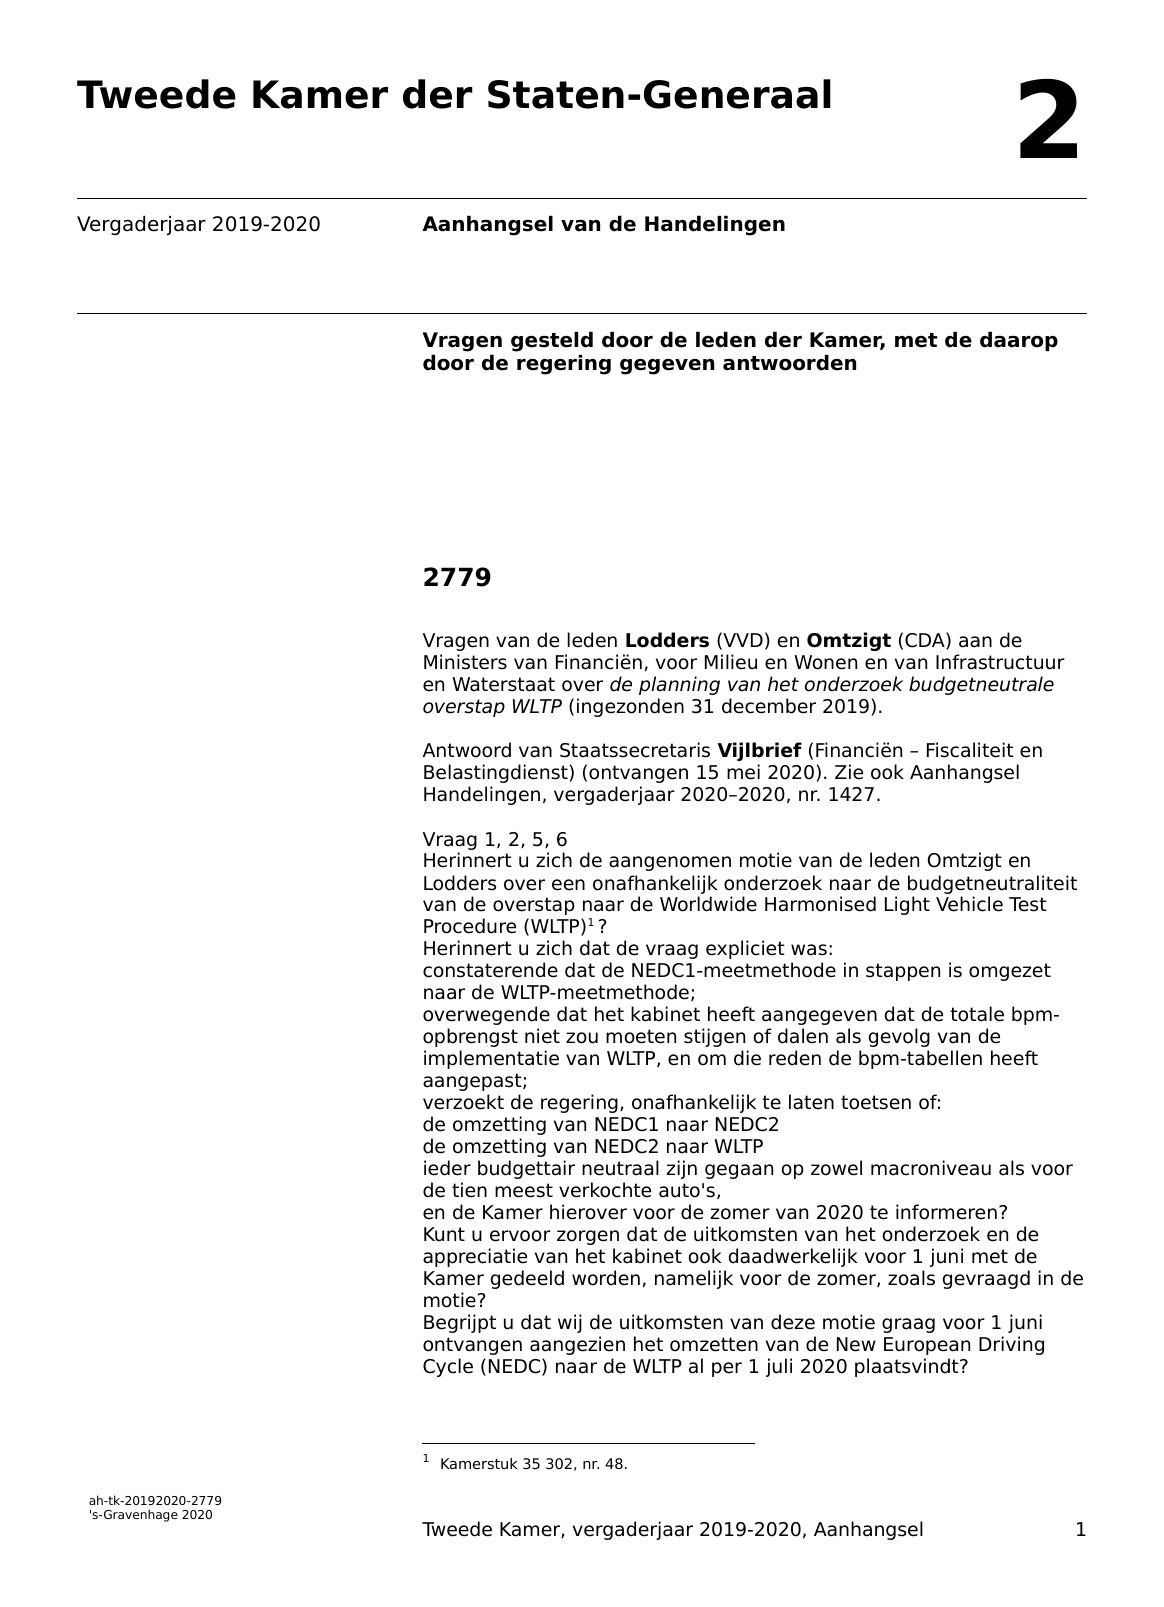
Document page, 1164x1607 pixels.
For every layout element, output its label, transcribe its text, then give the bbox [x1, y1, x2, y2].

text overwegende dat het kabinet heeft aangegeven dat de totale bpm-opbrengst niet zou moeten stijgen of dalen als gevolg van de implementatie van WLTP, en om die reden de bpm-tabellen heeft aangepast; [422, 1004, 1087, 1092]
text 's-Gravenhage 2020 [88, 1508, 323, 1522]
text Vraag 1, 2, 5, 6 [422, 828, 1087, 850]
table_header Tweede Kamer der Staten-Generaal [77, 59, 886, 198]
table_cell Vragen gesteld door de leden der Kamer, met de daarop door de regering gegeven antwoorden [422, 314, 1087, 375]
table_cell Vergaderjaar 2019-2020 [77, 199, 422, 313]
text Kunt u ervoor zorgen dat de uitkomsten van het onderzoek en de appreciatie van het kabinet ook daadwerkelijk voor 1 juni met de Kamer gedeeld worden, namelijk voor de zomer, zoals gevraagd in de motie? [422, 1224, 1087, 1312]
text Herinnert u zich de aangenomen motie van de leden Omtzigt en Lodders over een onafhankelijk onderzoek naar de budgetneutraliteit van de overstap naar de Worldwide Harmonised Light Vehicle Test Procedure (WLTP)? [422, 850, 1087, 938]
text Begrijpt u dat wij de uitkomsten van deze motie graag voor 1 juni ontvangen aangezien het omzetten van de New European Driving Cycle (NEDC) naar de WLTP al per 1 juli 2020 plaatsvindt? [422, 1312, 1087, 1378]
text en de Kamer hierover voor de zomer van 2020 te informeren? [422, 1202, 1087, 1224]
text 2779 [422, 563, 1087, 592]
text verzoekt de regering, onafhankelijk te laten toetsen of: [422, 1092, 1087, 1114]
text constaterende dat de NEDC1-meetmethode in stappen is omgezet naar de WLTP-meetmethode; [422, 960, 1087, 1004]
text ah-tk-20192020-2779 [88, 1494, 323, 1508]
table_cell Aanhangsel van de Handelingen [422, 199, 1087, 313]
text Antwoord van Staatssecretaris Vijlbrief (Financiën – Fiscaliteit en Belastingdienst) (ontvangen 15 mei 2020). Zie ook Aanhangsel Handelingen, vergaderjaar 2020–2020, nr. 1427. [422, 740, 1087, 806]
table_cell [77, 314, 422, 375]
table_header 2 [886, 59, 1087, 198]
text Herinnert u zich dat de vraag expliciet was: [422, 938, 1087, 960]
text ieder budgettair neutraal zijn gegaan op zowel macroniveau als voor de tien meest verkochte auto's, [422, 1158, 1087, 1202]
text de omzetting van NEDC2 naar WLTP [422, 1136, 1087, 1158]
text Kamerstuk 35 302, nr. 48. [422, 1452, 1087, 1474]
text Vragen van de leden Lodders (VVD) en Omtzigt (CDA) aan de Ministers van Financiën, voor Milieu en Wonen en van Infrastructuur en Waterstaat over de planning van het onderzoek budgetneutrale overstap WLTP (ingezonden 31 december 2019). [422, 630, 1087, 718]
text de omzetting van NEDC1 naar NEDC2 [422, 1114, 1087, 1136]
